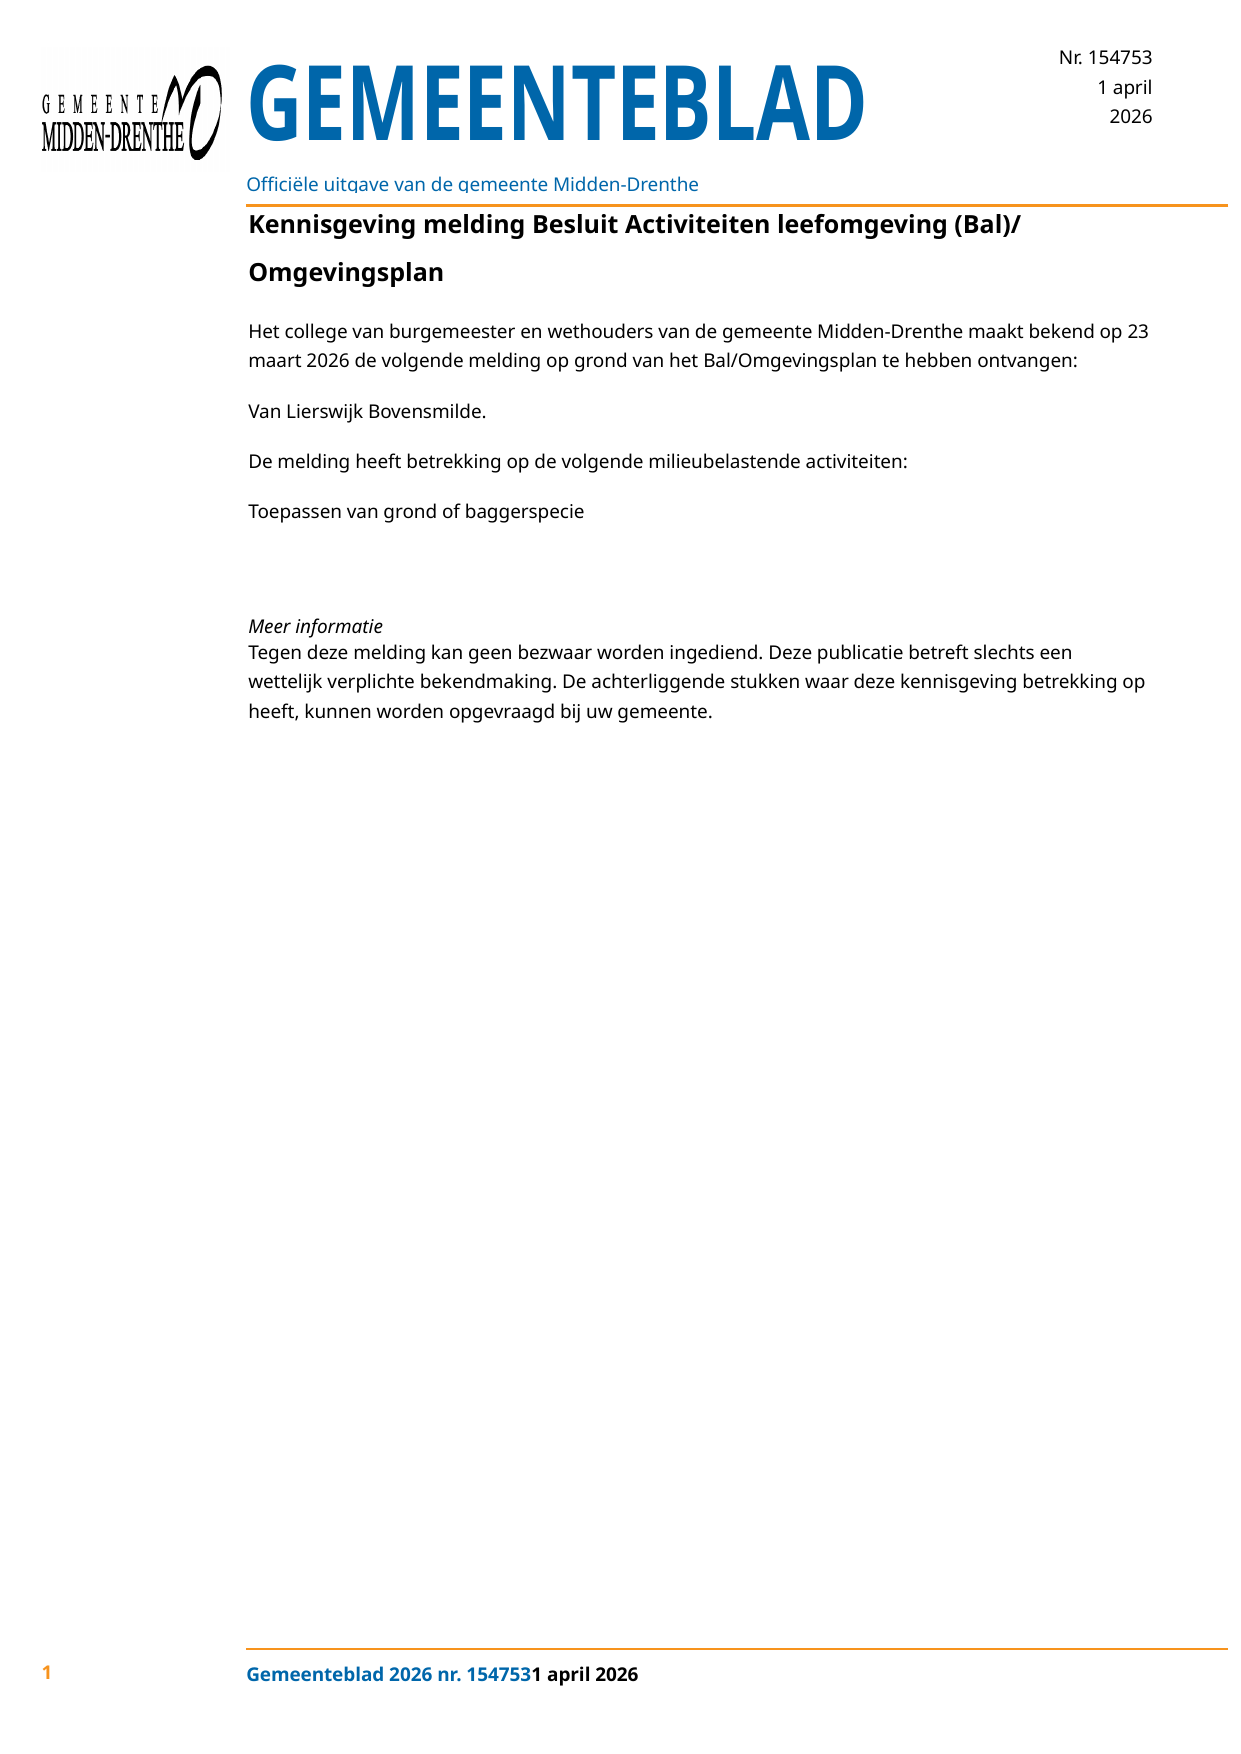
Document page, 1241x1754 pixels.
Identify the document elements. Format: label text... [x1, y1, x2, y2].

text Kennisgeving melding Besluit Activiteiten leefomgeving (Bal)/ Omgevingsplan [248, 207, 1152, 288]
text Van Lierswijk Bovensmilde. [248, 398, 1152, 424]
text Het college van burgemeester en wethouders van de gemeente Midden-Drenthe maakt bekend op 23 maart 2026 de volgende melding op grond van het Bal/Omgevingsplan te hebben ontvangen: [248, 318, 1152, 373]
text Tegen deze melding kan geen bezwaar worden ingediend. Deze publicatie betreft slechts een wettelijk verplichte bekendmaking. De achterliggende stukken waar deze kennisgeving betrekking op heeft, kunnen worden opgevraagd bij uw gemeente. [248, 639, 1152, 724]
text Meer informatie [248, 613, 1152, 639]
text Toepassen van grond of baggerspecie [248, 499, 1152, 524]
text De melding heeft betrekking op de volgende milieubelastende activiteiten: [248, 448, 1152, 474]
picture [41, 47, 231, 172]
